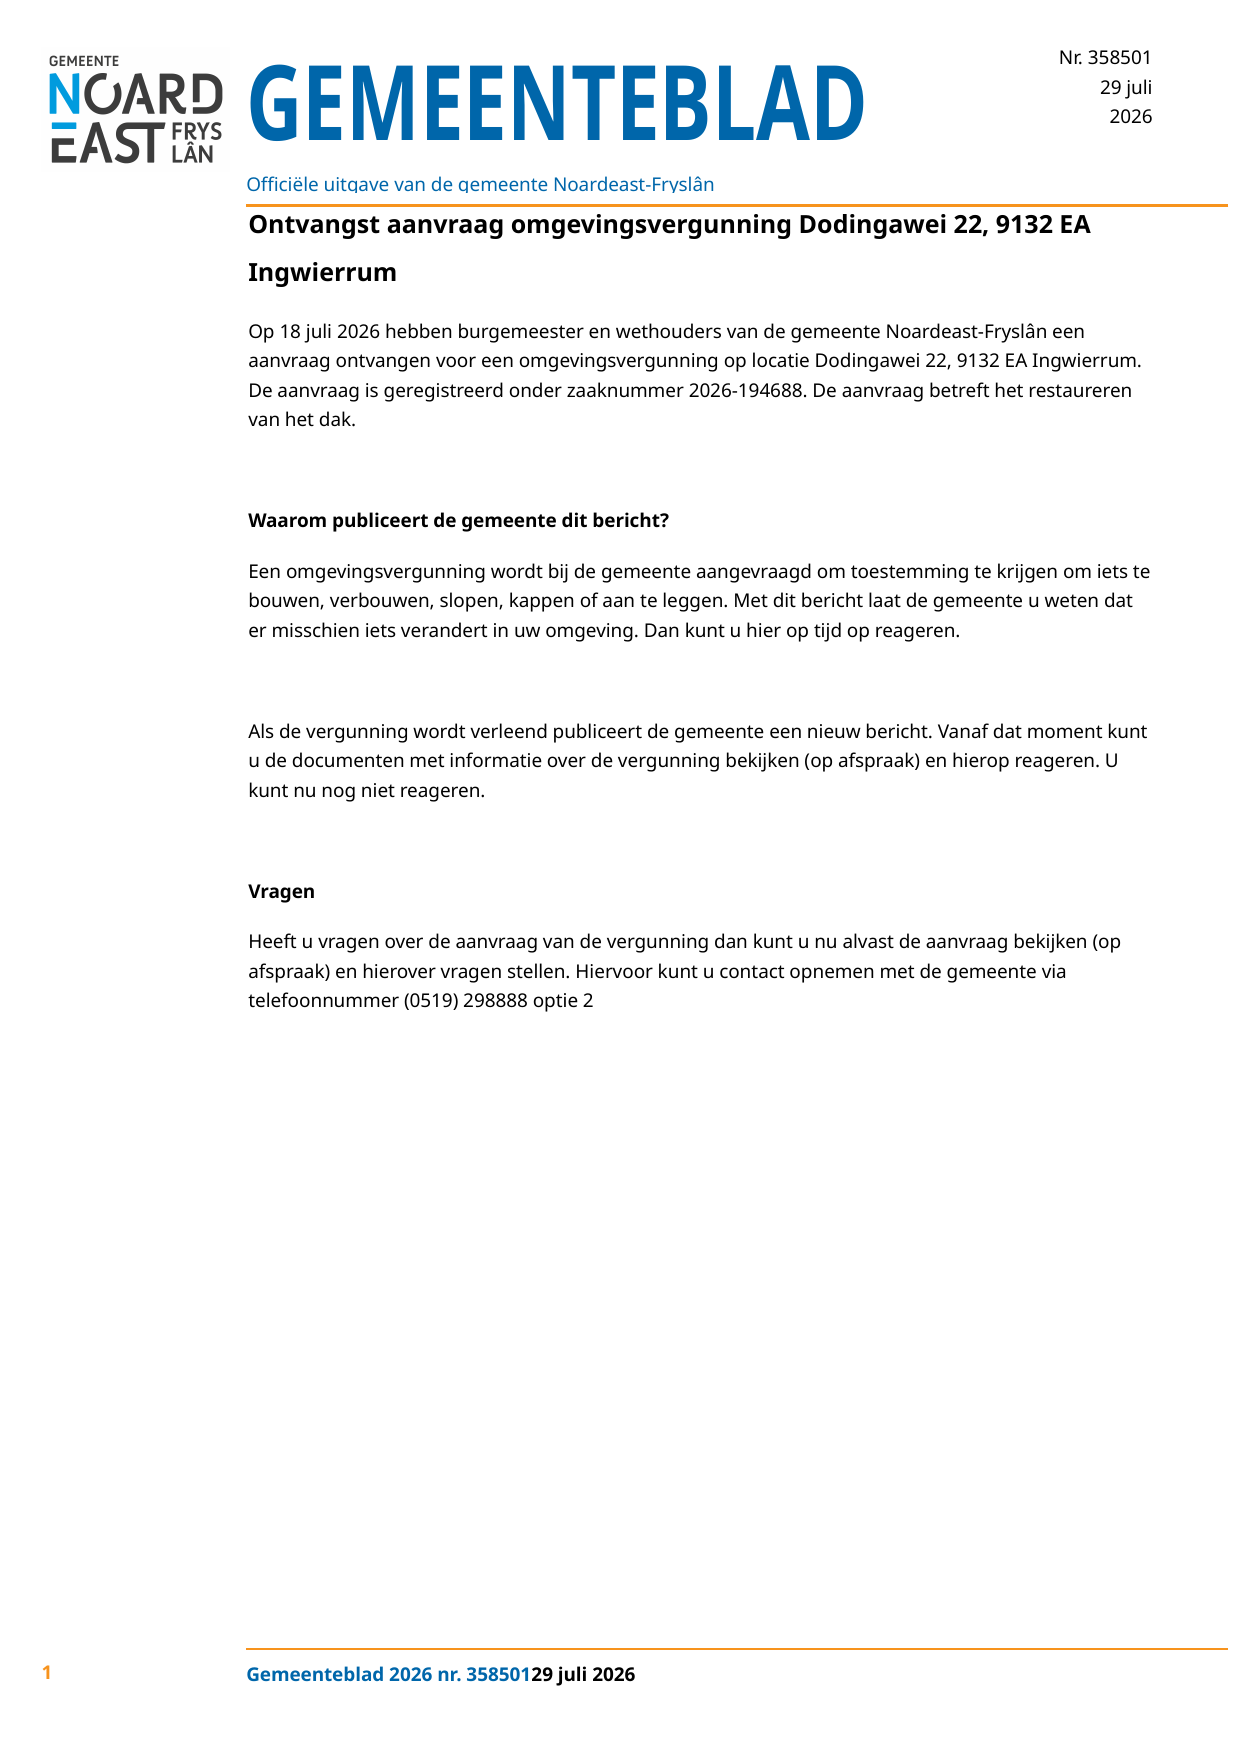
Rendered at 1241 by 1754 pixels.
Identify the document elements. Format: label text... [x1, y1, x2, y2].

picture [41, 47, 231, 172]
text Waarom publiceert de gemeente dit bericht? [248, 507, 1152, 533]
text Een omgevingsvergunning wordt bij de gemeente aangevraagd om toestemming te krijgen om iets te bouwen, verbouwen, slopen, kappen of aan te leggen. Met dit bericht laat de gemeente u weten dat er misschien iets verandert in uw omgeving. Dan kunt u hier op tijd op reageren. [248, 558, 1152, 643]
text Als de vergunning wordt verleend publiceert de gemeente een nieuw bericht. Vanaf dat moment kunt u de documenten met informatie over de vergunning bekijken (op afspraak) en hierop reageren. U kunt nu nog niet reageren. [248, 718, 1152, 803]
text Vragen [248, 878, 1152, 904]
text Heeft u vragen over de aanvraag van de vergunning dan kunt u nu alvast de aanvraag bekijken (op afspraak) en hierover vragen stellen. Hiervoor kunt u contact opnemen met de gemeente via telefoonnummer (0519) 298888 optie 2 [248, 928, 1152, 1013]
text Ontvangst aanvraag omgevingsvergunning Dodingawei 22, 9132 EA Ingwierrum [248, 207, 1152, 288]
text Op 18 juli 2026 hebben burgemeester en wethouders van de gemeente Noardeast-Fryslân een aanvraag ontvangen voor een omgevingsvergunning op locatie Dodingawei 22, 9132 EA Ingwierrum. De aanvraag is geregistreerd onder zaaknummer 2026-194688. De aanvraag betreft het restaureren van het dak. [248, 318, 1152, 432]
